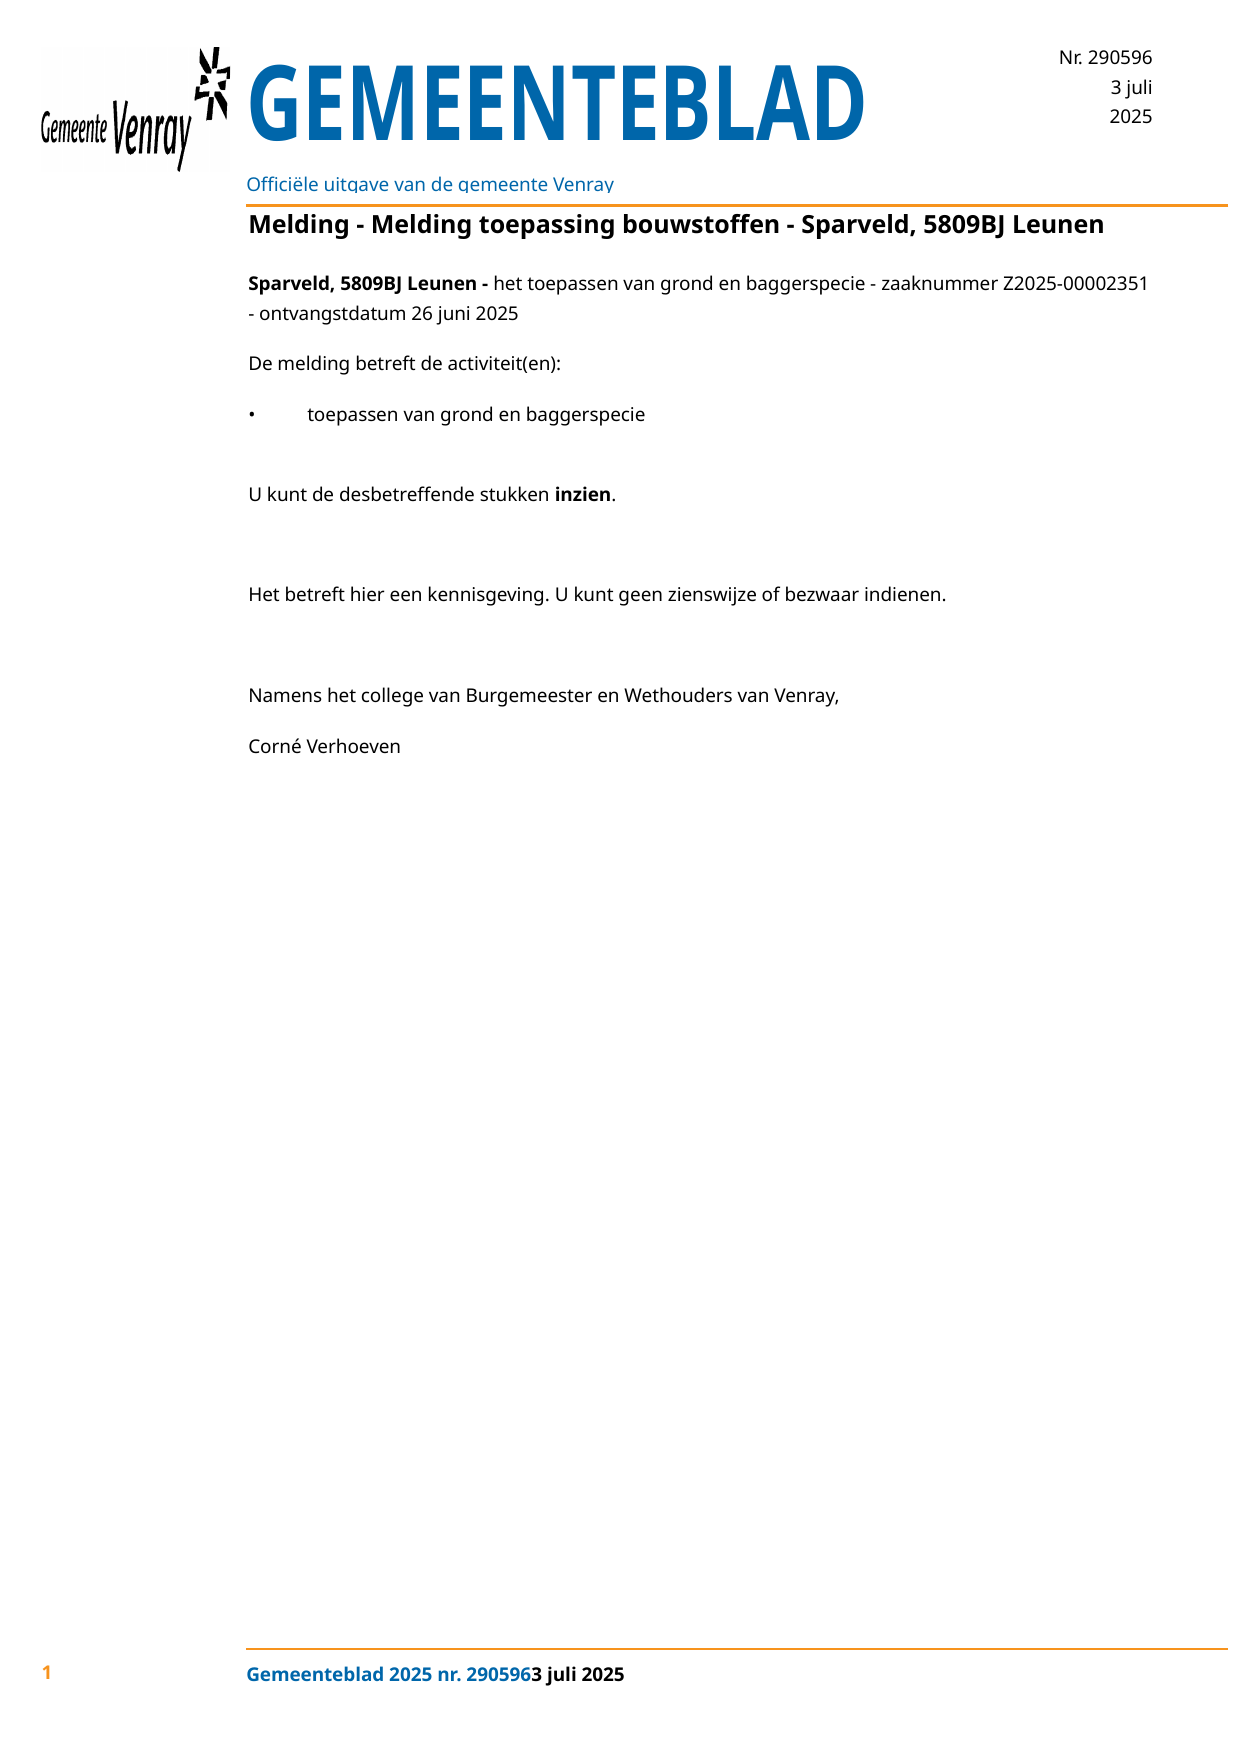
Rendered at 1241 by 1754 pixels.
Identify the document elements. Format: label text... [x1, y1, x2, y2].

list toepassen van grond en baggerspecie [248, 401, 1152, 426]
picture [41, 47, 231, 172]
text De melding betreft de activiteit(en): [248, 350, 1152, 376]
text U kunt de desbetreffende stukken inzien. [248, 481, 1152, 506]
text Corné Verhoeven [248, 733, 1152, 758]
text Melding - Melding toepassing bouwstoffen - Sparveld, 5809BJ Leunen [248, 207, 1152, 241]
text Het betreft hier een kennisgeving. U kunt geen zienswijze of bezwaar indienen. [248, 582, 1152, 607]
text Namens het college van Burgemeester en Wethouders van Venray, [248, 682, 1152, 708]
text Sparveld, 5809BJ Leunen - het toepassen van grond en baggerspecie - zaaknummer Z2025-00002351 - ontvangstdatum 26 juni 2025 [248, 270, 1152, 326]
